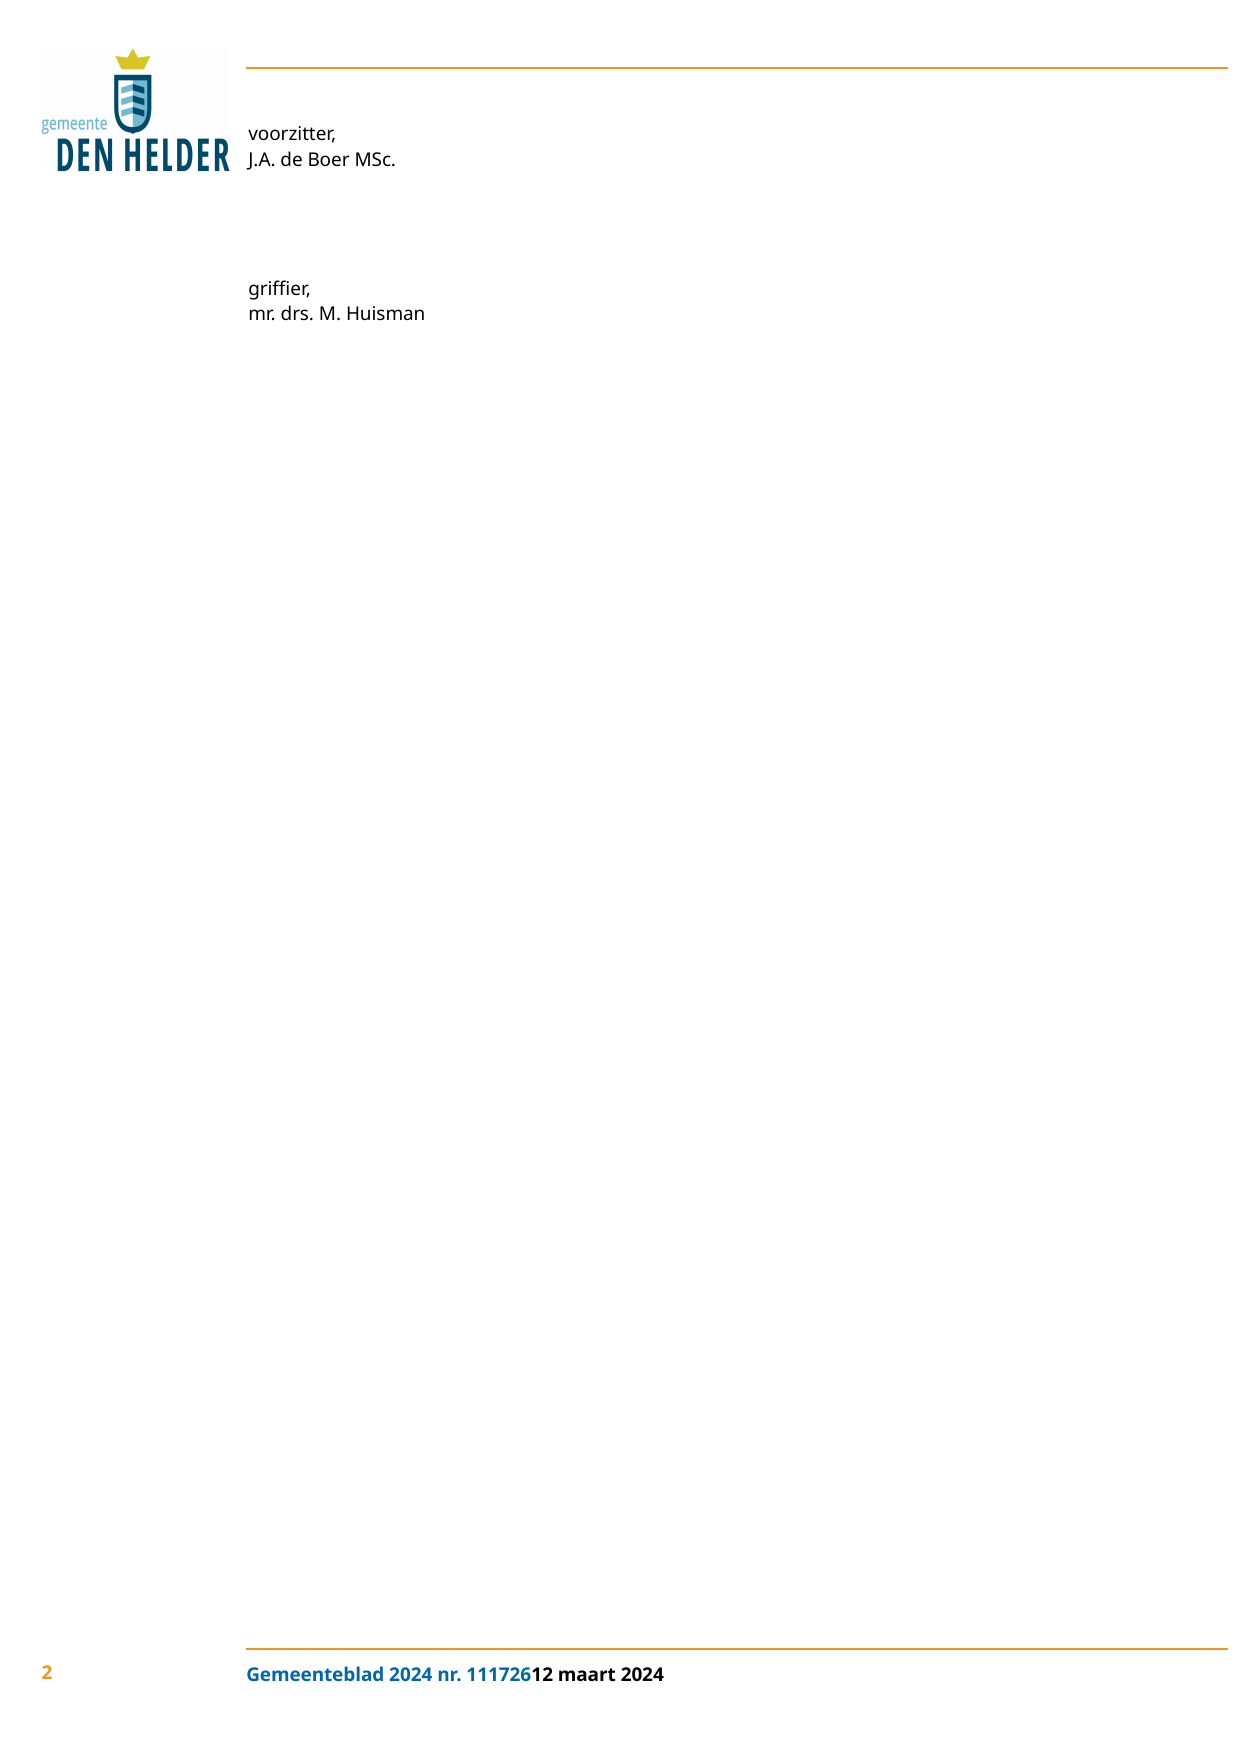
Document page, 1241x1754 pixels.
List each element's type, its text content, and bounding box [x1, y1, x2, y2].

picture [41, 47, 231, 172]
text mr. drs. M. Huisman [248, 301, 1152, 326]
picture [130, 157, 135, 172]
picture [182, 144, 187, 165]
picture [220, 160, 224, 172]
picture [63, 144, 68, 165]
text voorzitter, [248, 121, 1152, 146]
picture [100, 154, 106, 172]
text J.A. de Boer MSc. [248, 146, 1152, 172]
text griffier, [248, 275, 1152, 301]
